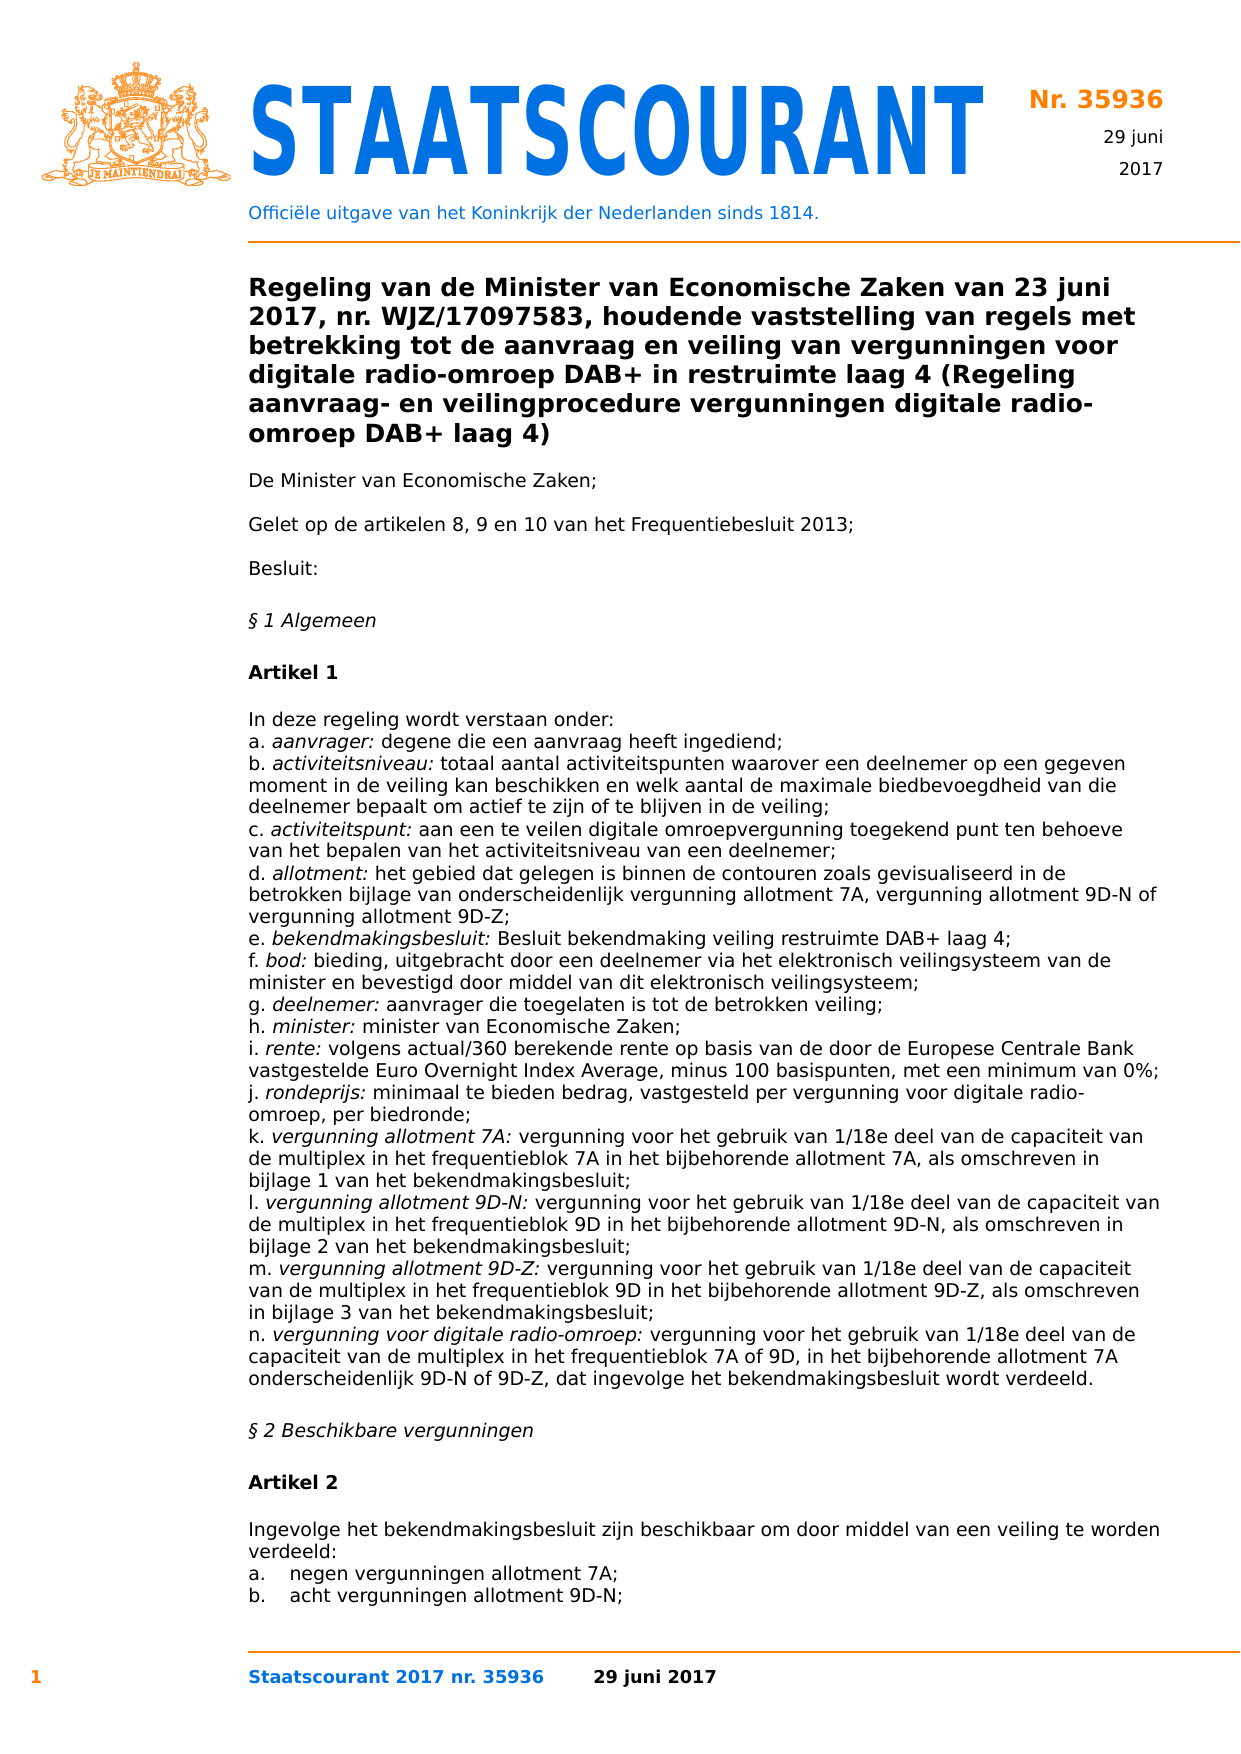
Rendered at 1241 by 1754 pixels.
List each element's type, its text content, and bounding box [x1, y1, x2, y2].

text b. acht vergunningen allotment 9D-N; [248, 1585, 1163, 1607]
text Besluit: [248, 558, 1163, 579]
text b. activiteitsniveau: totaal aantal activiteitspunten waarover een deelnemer op een gegeven moment in de veiling kan beschikken en welk aantal de maximale biedbevoegdheid van die deelnemer bepaalt om actief te zijn of te blijven in de veiling; [248, 752, 1163, 818]
text a. negen vergunningen allotment 7A; [248, 1563, 1163, 1585]
subtitle § 2 Beschikbare vergunningen [248, 1420, 1163, 1442]
text k. vergunning allotment 7A: vergunning voor het gebruik van 1/18e deel van de capaciteit van de multiplex in het frequentieblok 7A in het bijbehorende allotment 7A, als omschreven in bijlage 1 van het bekendmakingsbesluit; [248, 1126, 1163, 1192]
subtitle Artikel 2 [248, 1472, 1163, 1494]
subtitle § 1 Algemeen [248, 609, 1163, 632]
table_header [25, 62, 248, 241]
text l. vergunning allotment 9D-N: vergunning voor het gebruik van 1/18e deel van de capaciteit van de multiplex in het frequentieblok 9D in het bijbehorende allotment 9D-N, als omschreven in bijlage 2 van het bekendmakingsbesluit; [248, 1192, 1163, 1258]
table_cell 29 juni [998, 121, 1240, 153]
text h. minister: minister van Economische Zaken; [248, 1016, 1163, 1038]
text c. activiteitspunt: aan een te veilen digitale omroepvergunning toegekend punt ten behoeve van het bepalen van het activiteitsniveau van een deelnemer; [248, 818, 1163, 862]
picture [41, 62, 231, 186]
text Ingevolge het bekendmakingsbesluit zijn beschikbaar om door middel van een veiling te worden verdeeld: [248, 1519, 1163, 1563]
text f. bod: bieding, uitgebracht door een deelnemer via het elektronisch veilingsysteem van de minister en bevestigd door middel van dit elektronisch veilingsysteem; [248, 950, 1163, 994]
text i. rente: volgens actual/360 berekende rente op basis van de door de Europese Centrale Bank vastgestelde Euro Overnight Index Average, minus 100 basispunten, met een minimum van 0%; [248, 1038, 1163, 1082]
text j. rondeprijs: minimaal te bieden bedrag, vastgesteld per vergunning voor digitale radio-omroep, per biedronde; [248, 1082, 1163, 1126]
text d. allotment: het gebied dat gelegen is binnen de contouren zoals gevisualiseerd in de betrokken bijlage van onderscheidenlijk vergunning allotment 7A, vergunning allotment 9D-N of vergunning allotment 9D-Z; [248, 862, 1163, 928]
table_header STAATSCOURANT [248, 62, 998, 203]
text g. deelnemer: aanvrager die toegelaten is tot de betrokken veiling; [248, 994, 1163, 1016]
subtitle Artikel 1 [248, 662, 1163, 683]
text m. vergunning allotment 9D-Z: vergunning voor het gebruik van 1/18e deel van de capaciteit van de multiplex in het frequentieblok 9D in het bijbehorende allotment 9D-Z, als omschreven in bijlage 3 van het bekendmakingsbesluit; [248, 1258, 1163, 1324]
text De Minister van Economische Zaken; [248, 470, 1163, 492]
table_cell 2017 [998, 153, 1240, 203]
table_header Nr. 35936 [998, 62, 1240, 121]
text n. vergunning voor digitale radio-omroep: vergunning voor het gebruik van 1/18e deel van de capaciteit van de multiplex in het frequentieblok 7A of 9D, in het bijbehorende allotment 7A onderscheidenlijk 9D-N of 9D-Z, dat ingevolge het bekendmakingsbesluit wordt verdeeld. [248, 1324, 1163, 1390]
text In deze regeling wordt verstaan onder: [248, 708, 1163, 731]
table_cell Officiële uitgave van het Koninkrijk der Nederlanden sinds 1814. [248, 203, 1240, 241]
text Gelet op de artikelen 8, 9 en 10 van het Frequentiebesluit 2013; [248, 514, 1163, 536]
text e. bekendmakingsbesluit: Besluit bekendmaking veiling restruimte DAB+ laag 4; [248, 928, 1163, 950]
text a. aanvrager: degene die een aanvraag heeft ingediend; [248, 731, 1163, 752]
subtitle Regeling van de Minister van Economische Zaken van 23 juni 2017, nr. WJZ/17097583, houdende vaststelling van regels met betrekking tot de aanvraag en veiling van vergunningen voor digitale radio-omroep DAB+ in restruimte laag 4 (Regeling aanvraag- en veilingprocedure vergunningen digitale radio-omroep DAB+ laag 4) [248, 273, 1163, 448]
